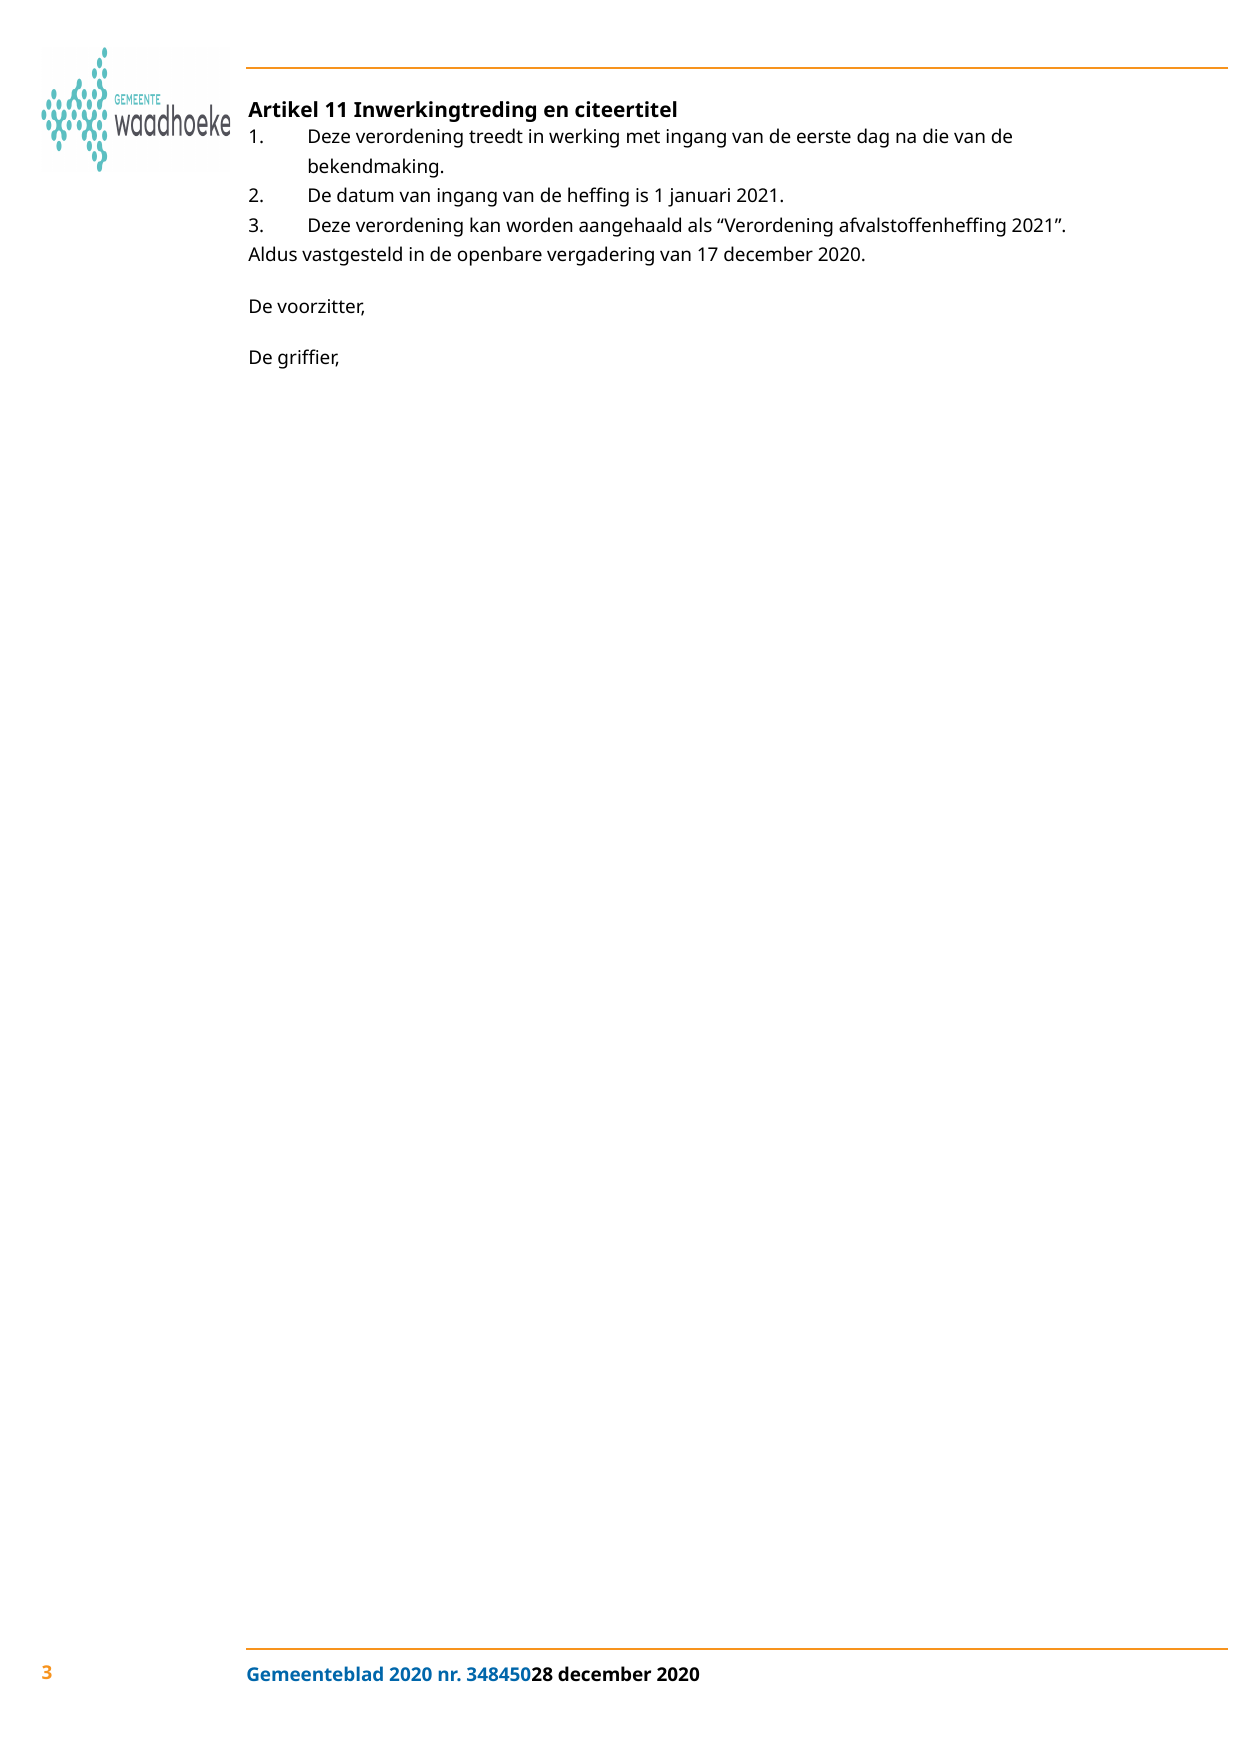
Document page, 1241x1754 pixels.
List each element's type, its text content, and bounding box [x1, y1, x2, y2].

text Aldus vastgesteld in de openbare vergadering van 17 december 2020. [248, 242, 1152, 267]
list Deze verordening treedt in werking met ingang van de eerste dag na die van de bekendmaking. [248, 123, 1152, 178]
text Artikel 11 Inwerkingtreding en citeertitel [248, 95, 1152, 123]
text De griffier, [248, 344, 1152, 370]
list De datum van ingang van de heffing is 1 januari 2021. [248, 182, 1152, 208]
list Deze verordening kan worden aangehaald als “Verordening afvalstoffenheffing 2021”. [248, 212, 1152, 238]
text De voorzitter, [248, 293, 1152, 319]
picture [41, 47, 231, 172]
